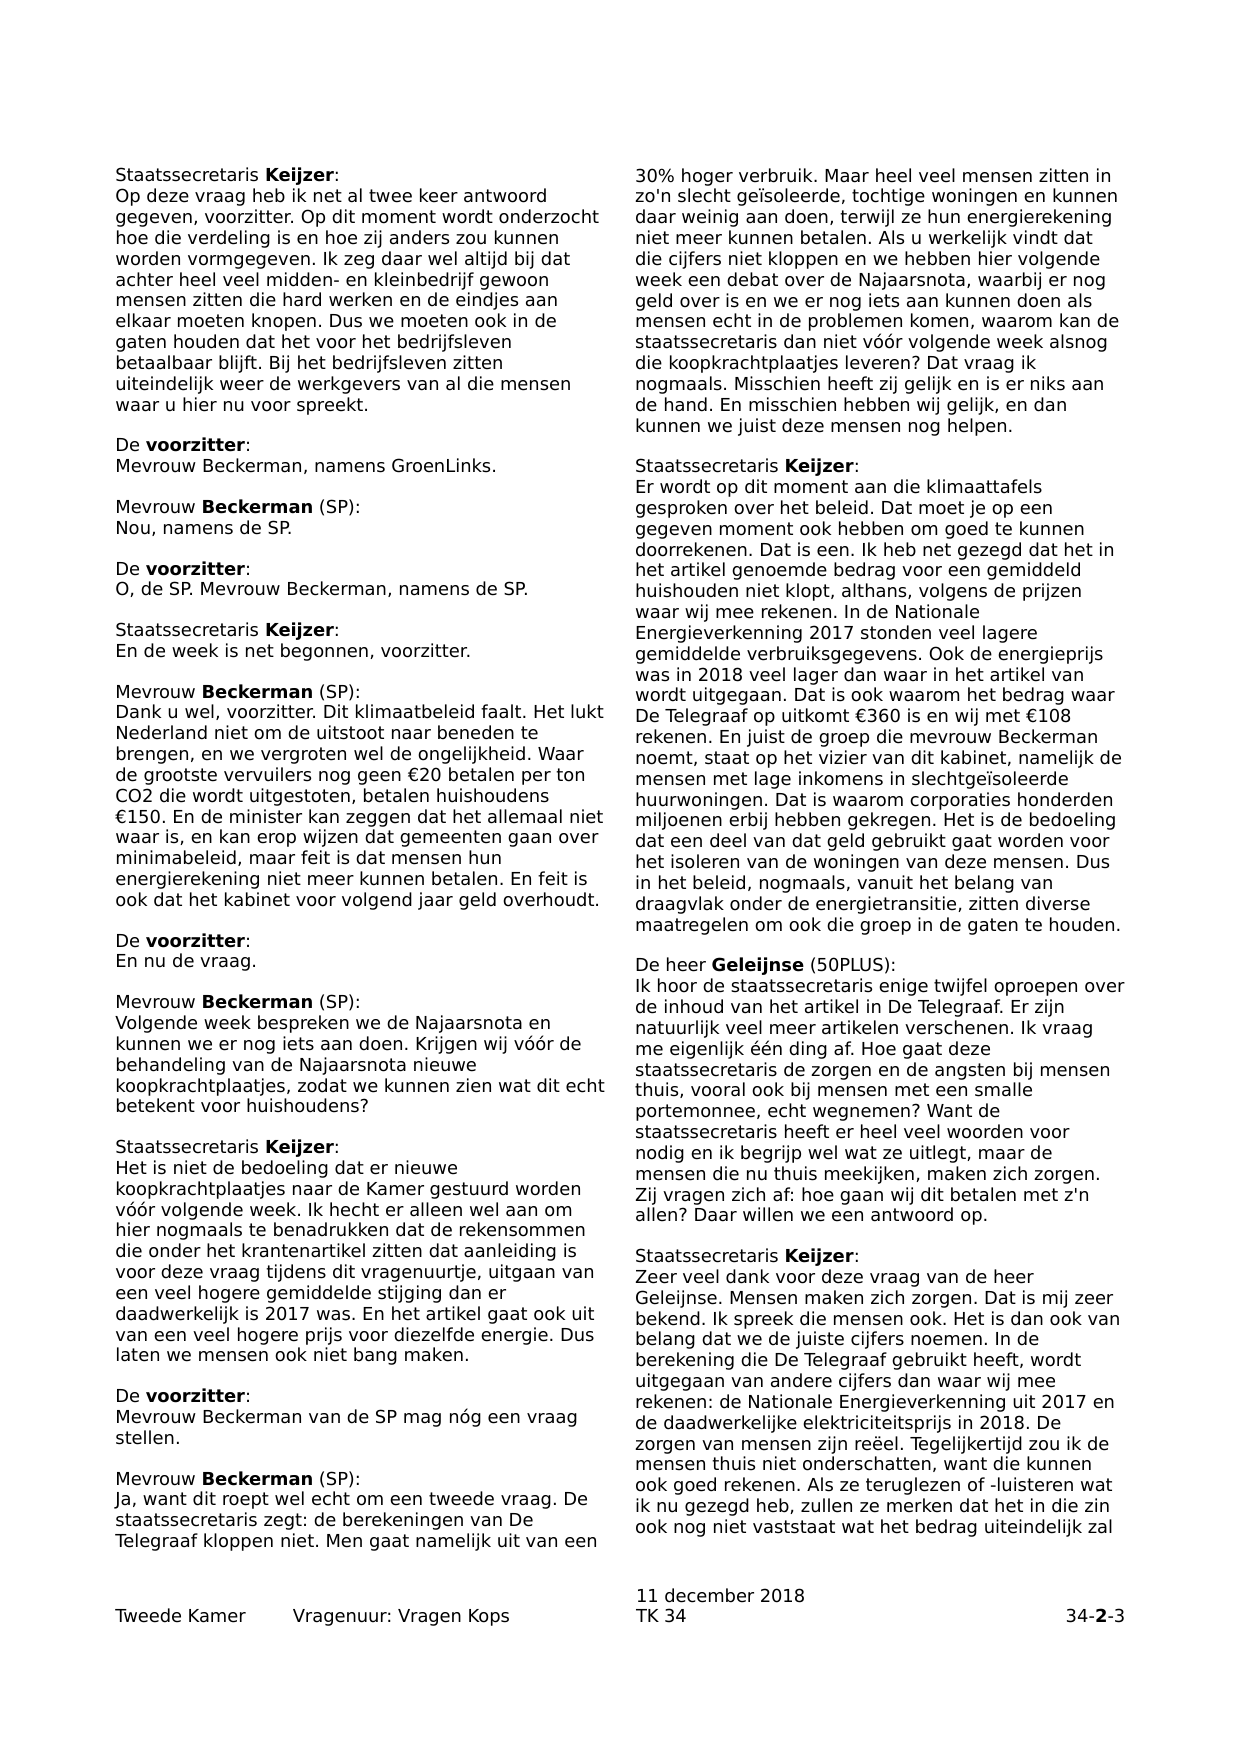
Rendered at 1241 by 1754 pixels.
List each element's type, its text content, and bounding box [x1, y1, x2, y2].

text Staatssecretaris Keijzer: [115, 1137, 605, 1158]
text De voorzitter: [115, 558, 605, 579]
text Mevrouw Beckerman (SP): [115, 992, 605, 1013]
text De voorzitter: [115, 1386, 605, 1407]
text Mevrouw Beckerman van de SP mag nóg een vraag stellen. [115, 1407, 605, 1448]
text Staatssecretaris Keijzer: [635, 456, 1125, 477]
text En de week is net begonnen, voorzitter. [115, 641, 605, 661]
text De voorzitter: [115, 931, 605, 951]
text Mevrouw Beckerman (SP): [115, 1468, 605, 1489]
text Op deze vraag heb ik net al twee keer antwoord gegeven, voorzitter. Op dit moment wordt onderzocht hoe die verdeling is en hoe zij anders zou kunnen worden vormgegeven. Ik zeg daar wel altijd bij dat achter heel veel midden- en kleinbedrijf gewoon mensen zitten die hard werken en de eindjes aan elkaar moeten knopen. Dus we moeten ook in de gaten houden dat het voor het bedrijfsleven betaalbaar blijft. Bij het bedrijfsleven zitten uiteindelijk weer de werkgevers van al die mensen waar u hier nu voor spreekt. [115, 186, 605, 415]
text Ik hoor de staatssecretaris enige twijfel oproepen over de inhoud van het artikel in De Telegraaf. Er zijn natuurlijk veel meer artikelen verschenen. Ik vraag me eigenlijk één ding af. Hoe gaat deze staatssecretaris de zorgen en de angsten bij mensen thuis, vooral ook bij mensen met een smalle portemonnee, echt wegnemen? Want de staatssecretaris heeft er heel veel woorden voor nodig en ik begrijp wel wat ze uitlegt, maar de mensen die nu thuis meekijken, maken zich zorgen. Zij vragen zich af: hoe gaan wij dit betalen met z'n allen? Daar willen we een antwoord op. [635, 976, 1125, 1226]
text De heer Geleijnse (50PLUS): [635, 955, 1125, 976]
text Staatssecretaris Keijzer: [115, 165, 605, 186]
text Het is niet de bedoeling dat er nieuwe koopkrachtplaatjes naar de Kamer gestuurd worden vóór volgende week. Ik hecht er alleen wel aan om hier nogmaals te benadrukken dat de rekensommen die onder het krantenartikel zitten dat aanleiding is voor deze vraag tijdens dit vragenuurtje, uitgaan van een veel hogere gemiddelde stijging dan er daadwerkelijk is 2017 was. En het artikel gaat ook uit van een veel hogere prijs voor diezelfde energie. Dus laten we mensen ook niet bang maken. [115, 1158, 605, 1366]
text Volgende week bespreken we de Najaarsnota en kunnen we er nog iets aan doen. Krijgen wij vóór de behandeling van de Najaarsnota nieuwe koopkrachtplaatjes, zodat we kunnen zien wat dit echt betekent voor huishoudens? [115, 1013, 605, 1117]
text Mevrouw Beckerman (SP): [115, 497, 605, 517]
text En nu de vraag. [115, 951, 605, 972]
text Mevrouw Beckerman (SP): [115, 681, 605, 702]
text De voorzitter: [115, 435, 605, 456]
text Staatssecretaris Keijzer: [635, 1246, 1125, 1267]
text Zeer veel dank voor deze vraag van de heer Geleijnse. Mensen maken zich zorgen. Dat is mij zeer bekend. Ik spreek die mensen ook. Het is dan ook van belang dat we de juiste cijfers noemen. In de berekening die De Telegraaf gebruikt heeft, wordt uitgegaan van andere cijfers dan waar wij mee rekenen: de Nationale Energieverkenning uit 2017 en de daadwerkelijke elektriciteitsprijs in 2018. De zorgen van mensen zijn reëel. Tegelijkertijd zou ik de mensen thuis niet onderschatten, want die kunnen ook goed rekenen. Als ze teruglezen of -luisteren wat ik nu gezegd heb, zullen ze merken dat het in die zin ook nog niet vaststaat wat het bedrag uiteindelijk zal [635, 1267, 1125, 1537]
text Mevrouw Beckerman, namens GroenLinks. [115, 456, 605, 477]
text 30% hoger verbruik. Maar heel veel mensen zitten in zo'n slecht geïsoleerde, tochtige woningen en kunnen daar weinig aan doen, terwijl ze hun energierekening niet meer kunnen betalen. Als u werkelijk vindt dat die cijfers niet kloppen en we hebben hier volgende week een debat over de Najaarsnota, waarbij er nog geld over is en we er nog iets aan kunnen doen als mensen echt in de problemen komen, waarom kan de staatssecretaris dan niet vóór volgende week alsnog die koopkrachtplaatjes leveren? Dat vraag ik nogmaals. Misschien heeft zij gelijk en is er niks aan de hand. En misschien hebben wij gelijk, en dan kunnen we juist deze mensen nog helpen. [635, 165, 1125, 436]
text Ja, want dit roept wel echt om een tweede vraag. De staatssecretaris zegt: de berekeningen van De Telegraaf kloppen niet. Men gaat namelijk uit van een [115, 1489, 605, 1552]
text Dank u wel, voorzitter. Dit klimaatbeleid faalt. Het lukt Nederland niet om de uitstoot naar beneden te brengen, en we vergroten wel de ongelijkheid. Waar de grootste vervuilers nog geen €20 betalen per ton CO2 die wordt uitgestoten, betalen huishoudens €150. En de minister kan zeggen dat het allemaal niet waar is, en kan erop wijzen dat gemeenten gaan over minimabeleid, maar feit is dat mensen hun energierekening niet meer kunnen betalen. En feit is ook dat het kabinet voor volgend jaar geld overhoudt. [115, 702, 605, 911]
text O, de SP. Mevrouw Beckerman, namens de SP. [115, 579, 605, 600]
text Staatssecretaris Keijzer: [115, 620, 605, 641]
text Er wordt op dit moment aan die klimaattafels gesproken over het beleid. Dat moet je op een gegeven moment ook hebben om goed te kunnen doorrekenen. Dat is een. Ik heb net gezegd dat het in het artikel genoemde bedrag voor een gemiddeld huishouden niet klopt, althans, volgens de prijzen waar wij mee rekenen. In de Nationale Energieverkenning 2017 stonden veel lagere gemiddelde verbruiksgegevens. Ook de energieprijs was in 2018 veel lager dan waar in het artikel van wordt uitgegaan. Dat is ook waarom het bedrag waar De Telegraaf op uitkomt €360 is en wij met €108 rekenen. En juist de groep die mevrouw Beckerman noemt, staat op het vizier van dit kabinet, namelijk de mensen met lage inkomens in slechtgeïsoleerde huurwoningen. Dat is waarom corporaties honderden miljoenen erbij hebben gekregen. Het is de bedoeling dat een deel van dat geld gebruikt gaat worden voor het isoleren van de woningen van deze mensen. Dus in het beleid, nogmaals, vanuit het belang van draagvlak onder de energietransitie, zitten diverse maatregelen om ook die groep in de gaten te houden. [635, 477, 1125, 935]
text Nou, namens de SP. [115, 517, 605, 538]
